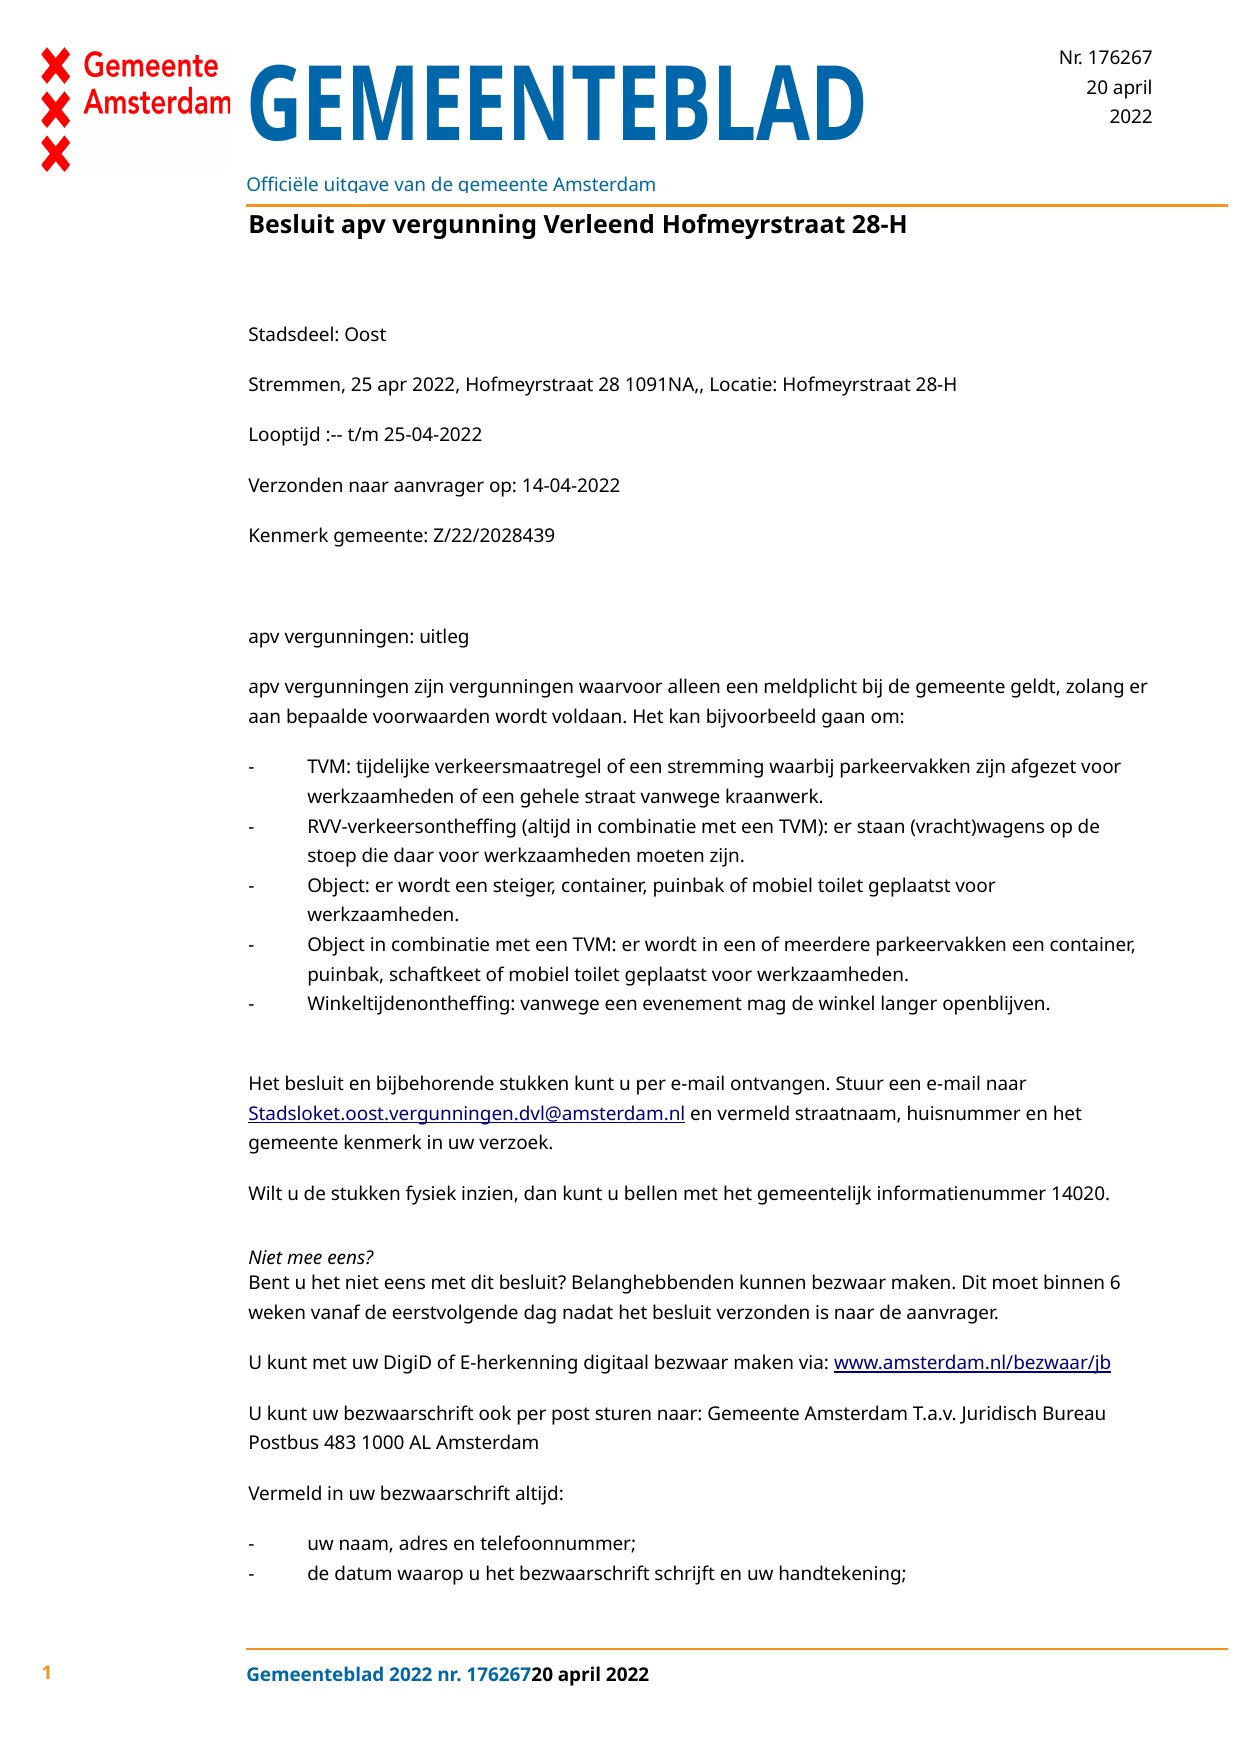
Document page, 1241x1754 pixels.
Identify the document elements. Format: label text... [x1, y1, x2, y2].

text Stremmen, 25 apr 2022, Hofmeyrstraat 28 1091NA,, Locatie: Hofmeyrstraat 28-H [248, 371, 1152, 397]
text Kenmerk gemeente: Z/22/2028439 [248, 522, 1152, 548]
text apv vergunningen zijn vergunningen waarvoor alleen een meldplicht bij de gemeente geldt, zolang er aan bepaalde voorwaarden wordt voldaan. Het kan bijvoorbeeld gaan om: [248, 674, 1152, 729]
text Vermeld in uw bezwaarschrift altijd: [248, 1480, 1152, 1506]
list de datum waarop u het bezwaarschrift schrijft en uw handtekening; [248, 1560, 1152, 1586]
list Winkeltijdenontheffing: vanwege een evenement mag de winkel langer openblijven. [248, 990, 1152, 1016]
list TVM: tijdelijke verkeersmaatregel of een stremming waarbij parkeervakken zijn afgezet voor werkzaamheden of een gehele straat vanwege kraanwerk. [248, 754, 1152, 809]
list Object in combinatie met een TVM: er wordt in een of meerdere parkeervakken een container, puinbak, schaftkeet of mobiel toilet geplaatst voor werkzaamheden. [248, 931, 1152, 986]
text Besluit apv vergunning Verleend Hofmeyrstraat 28-H [248, 207, 1152, 241]
text Bent u het niet eens met dit besluit? Belanghebbenden kunnen bezwaar maken. Dit moet binnen 6 weken vanaf de eerstvolgende dag nadat het besluit verzonden is naar de aanvrager. [248, 1269, 1152, 1325]
text Wilt u de stukken fysiek inzien, dan kunt u bellen met het gemeentelijk informatienummer 14020. [248, 1180, 1152, 1206]
list uw naam, adres en telefoonnummer; [248, 1530, 1152, 1556]
text apv vergunningen: uitleg [248, 623, 1152, 649]
list RVV-verkeersontheffing (altijd in combinatie met een TVM): er staan (vracht)wagens op de stoep die daar voor werkzaamheden moeten zijn. [248, 813, 1152, 868]
list Object: er wordt een steiger, container, puinbak of mobiel toilet geplaatst voor werkzaamheden. [248, 872, 1152, 927]
text U kunt uw bezwaarschrift ook per post sturen naar: Gemeente Amsterdam T.a.v. Juridisch Bureau Postbus 483 1000 AL Amsterdam [248, 1400, 1152, 1455]
text U kunt met uw DigiD of E-herkenning digitaal bezwaar maken via: www.amsterdam.nl/bezwaar/jb [248, 1349, 1152, 1375]
text Niet mee eens? [248, 1244, 1152, 1269]
picture [41, 47, 231, 172]
text Stadsdeel: Oost [248, 321, 1152, 346]
text Het besluit en bijbehorende stukken kunt u per e-mail ontvangen. Stuur een e-mail naar Stadsloket.oost.vergunningen.dvl@amsterdam.nl en vermeld straatnaam, huisnummer en het gemeente kenmerk in uw verzoek. [248, 1070, 1152, 1155]
text Looptijd :-- t/m 25-04-2022 [248, 422, 1152, 447]
text Verzonden naar aanvrager op: 14-04-2022 [248, 472, 1152, 498]
